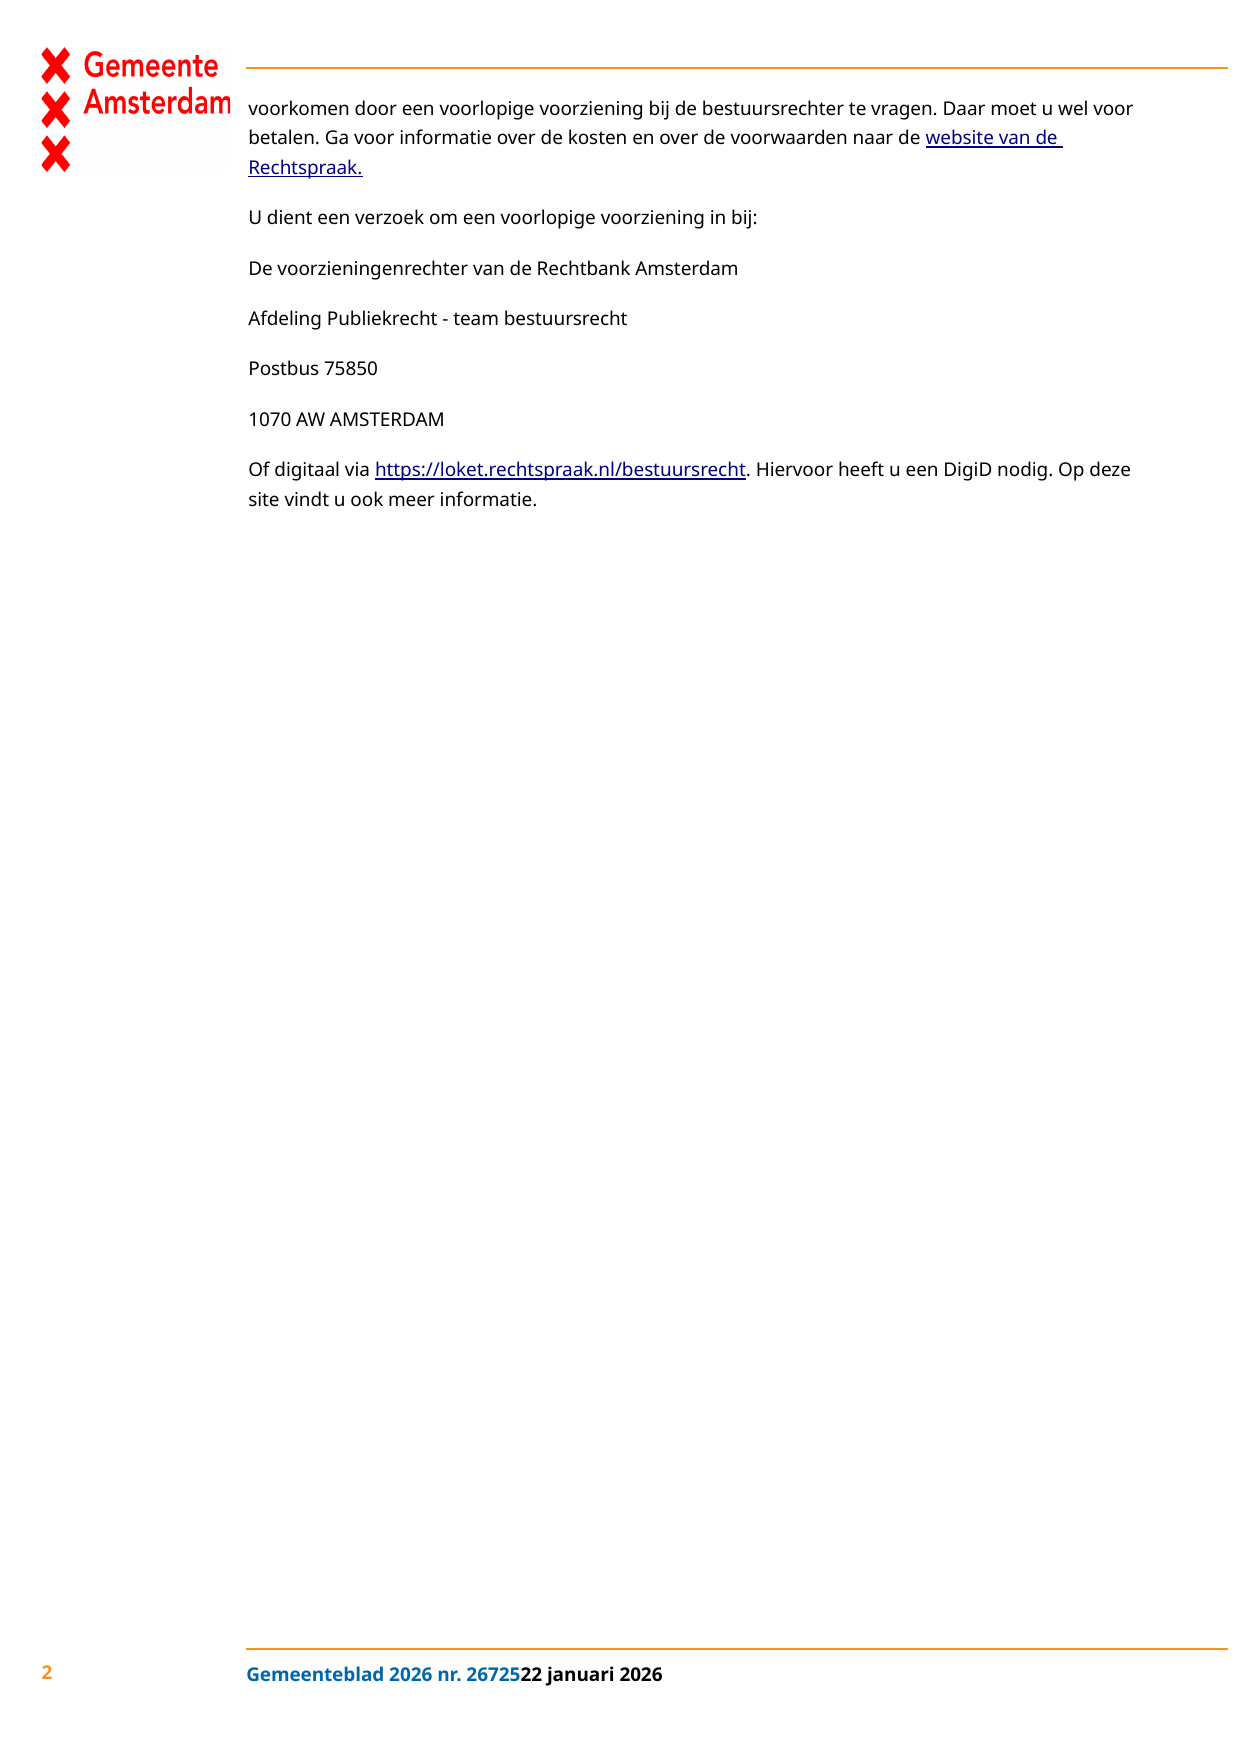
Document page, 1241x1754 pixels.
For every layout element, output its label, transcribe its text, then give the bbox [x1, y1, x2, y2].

text Of digitaal via https://loket.rechtspraak.nl/bestuursrecht. Hiervoor heeft u een DigiD nodig. Op deze site vindt u ook meer informatie. [248, 456, 1152, 512]
text Postbus 75850 [248, 356, 1152, 381]
text voorkomen door een voorlopige voorziening bij de bestuursrechter te vragen. Daar moet u wel voor betalen. Ga voor informatie over de kosten en over de voorwaarden naar de website van de Rechtspraak. [248, 95, 1152, 180]
text De voorzieningenrechter van de Rechtbank Amsterdam [248, 255, 1152, 281]
picture [41, 47, 231, 172]
text Afdeling Publiekrecht - team bestuursrecht [248, 305, 1152, 331]
text 1070 AW AMSTERDAM [248, 406, 1152, 432]
text U dient een verzoek om een voorlopige voorziening in bij: [248, 204, 1152, 230]
